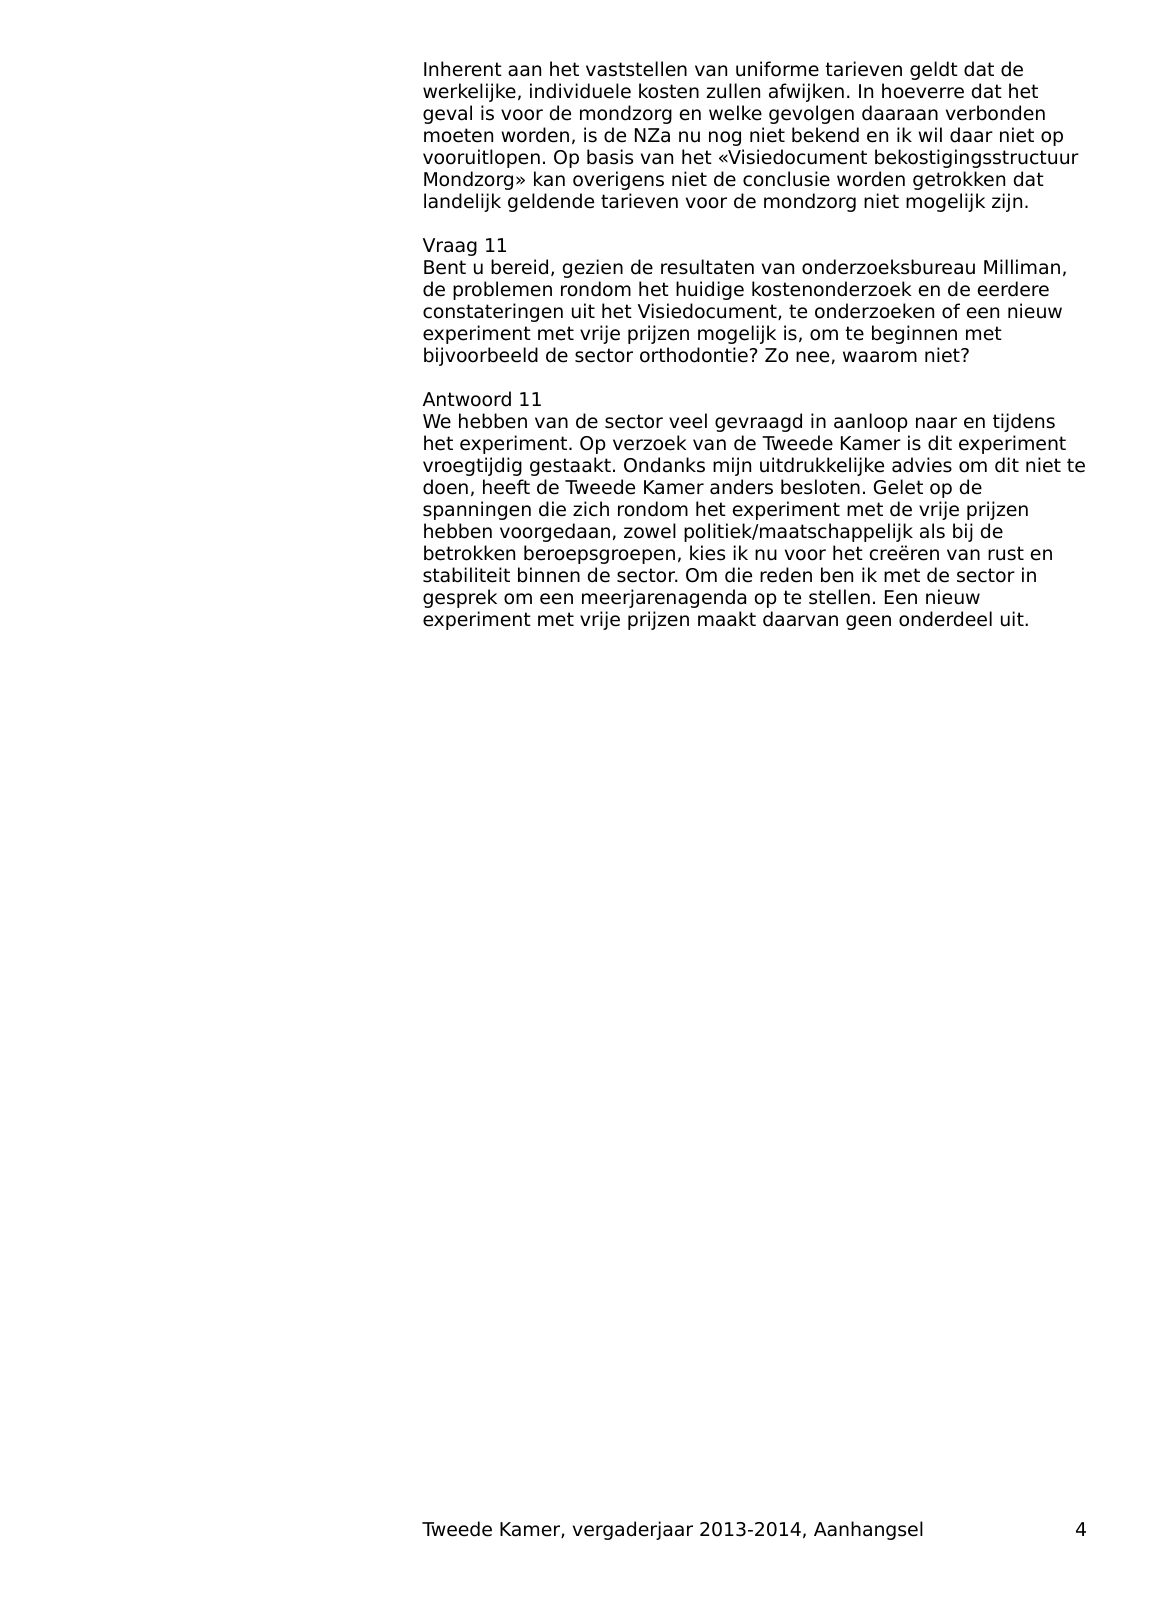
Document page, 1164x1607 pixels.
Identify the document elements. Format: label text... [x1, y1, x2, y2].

text Bent u bereid, gezien de resultaten van onderzoeksbureau Milliman, de problemen rondom het huidige kostenonderzoek en de eerdere constateringen uit het Visiedocument, te onderzoeken of een nieuw experiment met vrije prijzen mogelijk is, om te beginnen met bijvoorbeeld de sector orthodontie? Zo nee, waarom niet? [422, 257, 1087, 367]
text Vraag 11 [422, 235, 1087, 257]
text We hebben van de sector veel gevraagd in aanloop naar en tijdens het experiment. Op verzoek van de Tweede Kamer is dit experiment vroegtijdig gestaakt. Ondanks mijn uitdrukkelijke advies om dit niet te doen, heeft de Tweede Kamer anders besloten. Gelet op de spanningen die zich rondom het experiment met de vrije prijzen hebben voorgedaan, zowel politiek/maatschappelijk als bij de betrokken beroepsgroepen, kies ik nu voor het creëren van rust en stabiliteit binnen de sector. Om die reden ben ik met de sector in gesprek om een meerjarenagenda op te stellen. Een nieuw experiment met vrije prijzen maakt daarvan geen onderdeel uit. [422, 411, 1087, 631]
text Inherent aan het vaststellen van uniforme tarieven geldt dat de werkelijke, individuele kosten zullen afwijken. In hoeverre dat het geval is voor de mondzorg en welke gevolgen daaraan verbonden moeten worden, is de NZa nu nog niet bekend en ik wil daar niet op vooruitlopen. Op basis van het «Visiedocument bekostigingsstructuur Mondzorg» kan overigens niet de conclusie worden getrokken dat landelijk geldende tarieven voor de mondzorg niet mogelijk zijn. [422, 59, 1087, 213]
text Antwoord 11 [422, 389, 1087, 411]
